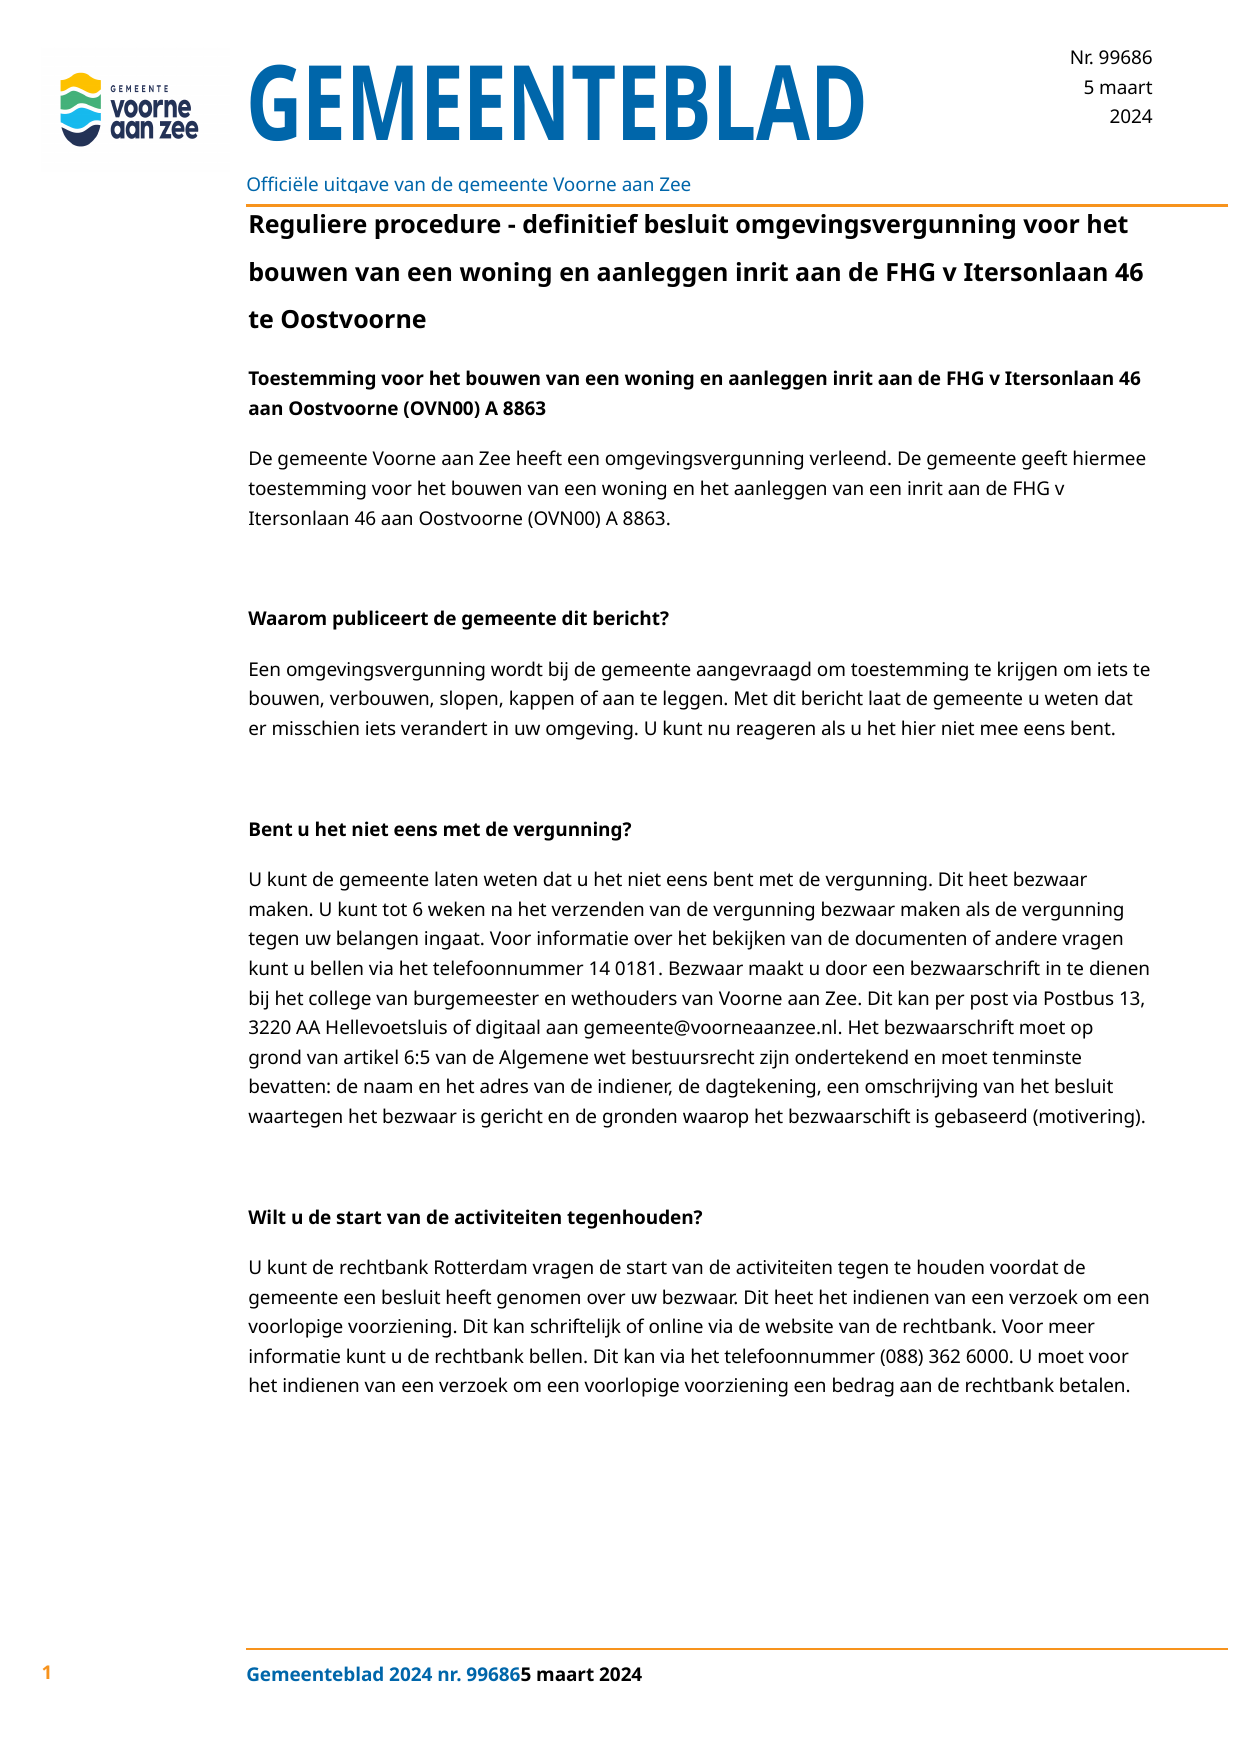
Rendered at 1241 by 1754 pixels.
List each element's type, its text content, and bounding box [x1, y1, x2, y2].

text Reguliere procedure - definitief besluit omgevingsvergunning voor het bouwen van een woning en aanleggen inrit aan de FHG v Itersonlaan 46 te Oostvoorne [248, 207, 1152, 336]
text Waarom publiceert de gemeente dit bericht? [248, 606, 1152, 631]
text Een omgevingsvergunning wordt bij de gemeente aangevraagd om toestemming te krijgen om iets te bouwen, verbouwen, slopen, kappen of aan te leggen. Met dit bericht laat de gemeente u weten dat er misschien iets verandert in uw omgeving. U kunt nu reageren als u het hier niet mee eens bent. [248, 656, 1152, 741]
picture [41, 47, 231, 172]
text U kunt de gemeente laten weten dat u het niet eens bent met de vergunning. Dit heet bezwaar maken. U kunt tot 6 weken na het verzenden van de vergunning bezwaar maken als de vergunning tegen uw belangen ingaat. Voor informatie over het bekijken van de documenten of andere vragen kunt u bellen via het telefoonnummer 14 0181. Bezwaar maakt u door een bezwaarschrift in te dienen bij het college van burgemeester en wethouders van Voorne aan Zee. Dit kan per post via Postbus 13, 3220 AA Hellevoetsluis of digitaal aan gemeente@voorneaanzee.nl. Het bezwaarschrift moet op grond van artikel 6:5 van de Algemene wet bestuursrecht zijn ondertekend en moet tenminste bevatten: de naam en het adres van de indiener, de dagtekening, een omschrijving van het besluit waartegen het bezwaar is gericht en de gronden waarop het bezwaarschift is gebaseerd (motivering). [248, 866, 1152, 1129]
text Wilt u de start van de activiteiten tegenhouden? [248, 1204, 1152, 1229]
text U kunt de rechtbank Rotterdam vragen de start van de activiteiten tegen te houden voordat de gemeente een besluit heeft genomen over uw bezwaar. Dit heet het indienen van een verzoek om een voorlopige voorziening. Dit kan schriftelijk of online via de website van de rechtbank. Voor meer informatie kunt u de rechtbank bellen. Dit kan via het telefoonnummer (088) 362 6000. U moet voor het indienen van een verzoek om een voorlopige voorziening een bedrag aan de rechtbank betalen. [248, 1254, 1152, 1398]
text Bent u het niet eens met de vergunning? [248, 816, 1152, 842]
text Toestemming voor het bouwen van een woning en aanleggen inrit aan de FHG v Itersonlaan 46 aan Oostvoorne (OVN00) A 8863 [248, 366, 1152, 421]
text De gemeente Voorne aan Zee heeft een omgevingsvergunning verleend. De gemeente geeft hiermee toestemming voor het bouwen van een woning en het aanleggen van een inrit aan de FHG v Itersonlaan 46 aan Oostvoorne (OVN00) A 8863. [248, 446, 1152, 530]
